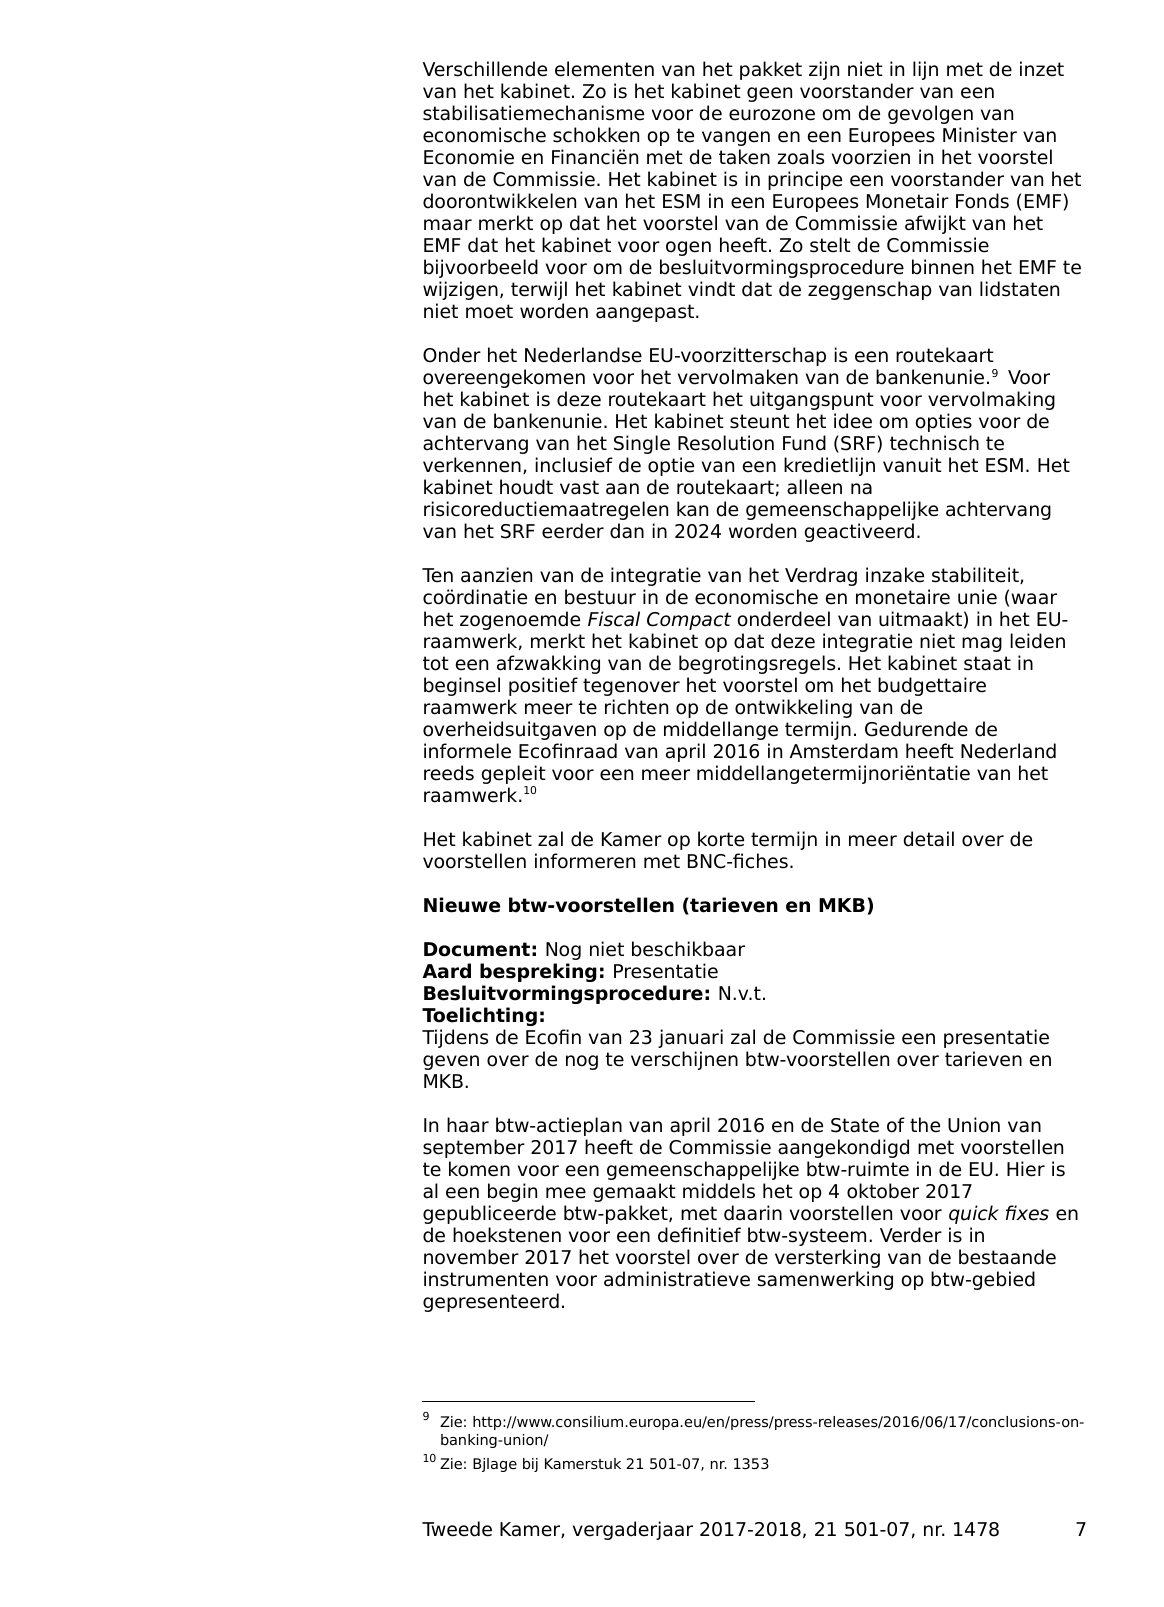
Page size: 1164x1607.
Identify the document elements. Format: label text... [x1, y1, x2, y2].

text Verschillende elementen van het pakket zijn niet in lijn met de inzet van het kabinet. Zo is het kabinet geen voorstander van een stabilisatiemechanisme voor de eurozone om de gevolgen van economische schokken op te vangen en een Europees Minister van Economie en Financiën met de taken zoals voorzien in het voorstel van de Commissie. Het kabinet is in principe een voorstander van het doorontwikkelen van het ESM in een Europees Monetair Fonds (EMF) maar merkt op dat het voorstel van de Commissie afwijkt van het EMF dat het kabinet voor ogen heeft. Zo stelt de Commissie bijvoorbeeld voor om de besluitvormingsprocedure binnen het EMF te wijzigen, terwijl het kabinet vindt dat de zeggenschap van lidstaten niet moet worden aangepast. [422, 59, 1087, 323]
text Zie: http://www.consilium.europa.eu/en/press/press-releases/2016/06/17/conclusions-on-banking-union/ [422, 1410, 1087, 1449]
text Onder het Nederlandse EU-voorzitterschap is een routekaart overeengekomen voor het vervolmaken van de bankenunie. Voor het kabinet is deze routekaart het uitgangspunt voor vervolmaking van de bankenunie. Het kabinet steunt het idee om opties voor de achtervang van het Single Resolution Fund (SRF) technisch te verkennen, inclusief de optie van een kredietlijn vanuit het ESM. Het kabinet houdt vast aan de routekaart; alleen na risicoreductiemaatregelen kan de gemeenschappelijke achtervang van het SRF eerder dan in 2024 worden geactiveerd. [422, 345, 1087, 543]
text Tijdens de Ecofin van 23 januari zal de Commissie een presentatie geven over de nog te verschijnen btw-voorstellen over tarieven en MKB. [422, 1027, 1087, 1093]
text Het kabinet zal de Kamer op korte termijn in meer detail over de voorstellen informeren met BNC-fiches. [422, 829, 1087, 873]
text Document: Nog niet beschikbaar [422, 939, 1087, 961]
text Ten aanzien van de integratie van het Verdrag inzake stabiliteit, coördinatie en bestuur in de economische en monetaire unie (waar het zogenoemde Fiscal Compact onderdeel van uitmaakt) in het EU-raamwerk, merkt het kabinet op dat deze integratie niet mag leiden tot een afzwakking van de begrotingsregels. Het kabinet staat in beginsel positief tegenover het voorstel om het budgettaire raamwerk meer te richten op de ontwikkeling van de overheidsuitgaven op de middellange termijn. Gedurende de informele Ecofinraad van april 2016 in Amsterdam heeft Nederland reeds gepleit voor een meer middellangetermijnoriëntatie van het raamwerk. [422, 565, 1087, 807]
text Zie: Bjlage bij Kamerstuk 21 501-07, nr. 1353 [422, 1452, 1087, 1474]
text In haar btw-actieplan van april 2016 en de State of the Union van september 2017 heeft de Commissie aangekondigd met voorstellen te komen voor een gemeenschappelijke btw-ruimte in de EU. Hier is al een begin mee gemaakt middels het op 4 oktober 2017 gepubliceerde btw-pakket, met daarin voorstellen voor quick fixes en de hoekstenen voor een definitief btw-systeem. Verder is in november 2017 het voorstel over de versterking van de bestaande instrumenten voor administratieve samenwerking op btw-gebied gepresenteerd. [422, 1115, 1087, 1313]
subtitle Nieuwe btw-voorstellen (tarieven en MKB) [422, 895, 1087, 917]
text Besluitvormingsprocedure: N.v.t. [422, 983, 1087, 1005]
text Aard bespreking: Presentatie [422, 961, 1087, 983]
text Toelichting: [422, 1005, 1087, 1027]
